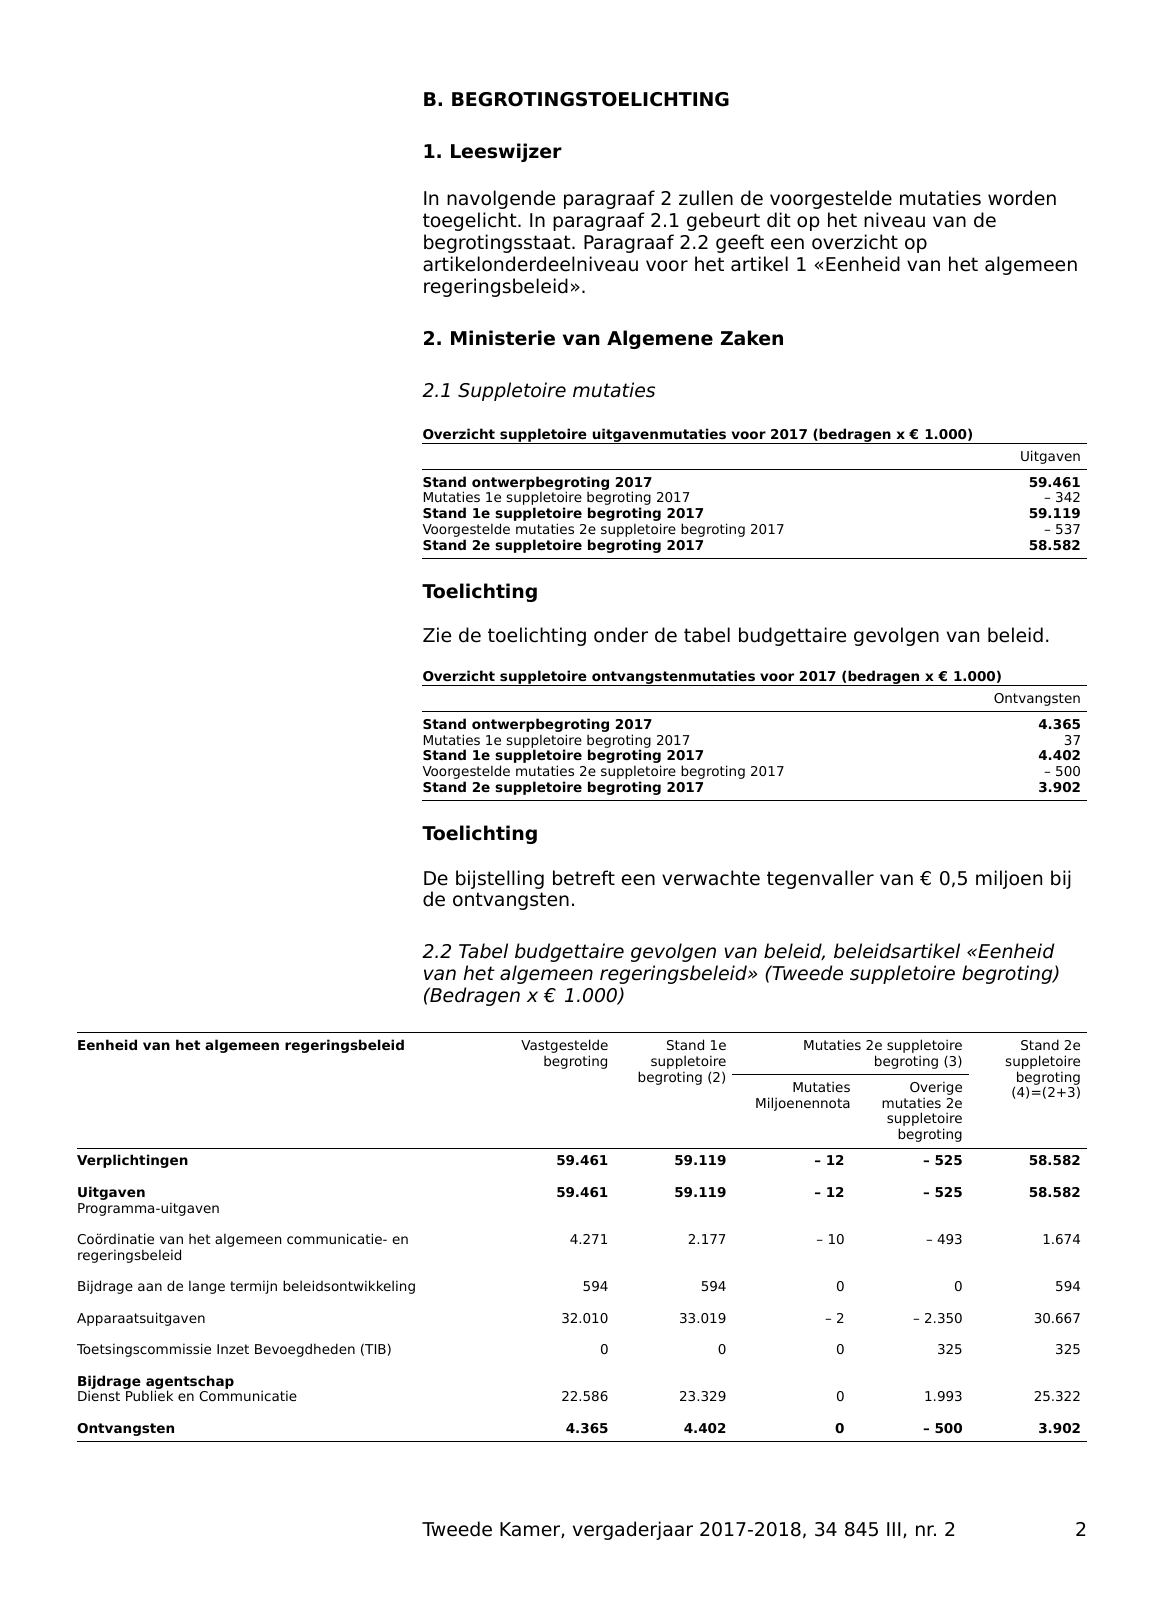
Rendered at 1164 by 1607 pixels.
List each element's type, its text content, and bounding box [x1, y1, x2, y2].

table_cell Stand 2e suppletoire begroting 2017 [422, 538, 968, 558]
table_cell [77, 1169, 496, 1185]
table_cell Stand 1e suppletoire begroting 2017 [422, 506, 968, 522]
table_cell [969, 1216, 1087, 1232]
table_cell 59.461 [496, 1149, 614, 1169]
table_cell 22.586 [496, 1389, 614, 1405]
table_cell Stand 2e suppletoire begroting 2017 [422, 780, 968, 800]
table_cell 2.177 [614, 1232, 732, 1263]
table_cell [614, 1326, 732, 1342]
table_header Stand 2e suppletoire begroting (4)=(2+3) [969, 1033, 1087, 1147]
table_cell Mutaties 1e suppletoire begroting 2017 [422, 490, 968, 506]
table_cell 0 [732, 1389, 850, 1405]
table_cell [496, 1326, 614, 1342]
table_cell [77, 1326, 496, 1342]
table_cell 30.667 [969, 1311, 1087, 1326]
table_cell [614, 1358, 732, 1373]
table_cell Overige mutaties 2e suppletoire begroting [850, 1075, 968, 1147]
table_cell 594 [496, 1279, 614, 1295]
table_cell [850, 1358, 968, 1373]
table_cell [969, 1405, 1087, 1421]
table_cell 4.271 [496, 1232, 614, 1263]
table_cell – 342 [969, 490, 1087, 506]
table_cell Mutaties 1e suppletoire begroting 2017 [422, 733, 968, 748]
table_cell [496, 1358, 614, 1373]
table_cell 1.674 [969, 1232, 1087, 1263]
table_cell [77, 1405, 496, 1421]
table_cell [850, 1374, 968, 1389]
table_cell 0 [496, 1342, 614, 1358]
table_cell – 12 [732, 1185, 850, 1200]
table_cell Ontvangsten [969, 686, 1087, 711]
table_cell 594 [614, 1279, 732, 1295]
table_cell 0 [732, 1279, 850, 1295]
table_cell – 2.350 [850, 1311, 968, 1326]
table_cell [496, 1169, 614, 1185]
table_cell 23.329 [614, 1389, 732, 1405]
table_cell [732, 1200, 850, 1216]
table_cell [614, 1263, 732, 1279]
table_cell [969, 1200, 1087, 1216]
subtitle 1. Leeswijzer [422, 141, 1087, 163]
table_cell 594 [969, 1279, 1087, 1295]
table_cell Uitgaven [77, 1185, 496, 1200]
table_cell [850, 1326, 968, 1342]
table_cell [850, 1216, 968, 1232]
table_cell Voorgestelde mutaties 2e suppletoire begroting 2017 [422, 522, 968, 537]
table_header Mutaties 2e suppletoire begroting (3) [732, 1033, 968, 1074]
table_header Overzicht suppletoire uitgavenmutaties voor 2017 (bedragen x € 1.000) [422, 427, 1087, 443]
table_cell [496, 1216, 614, 1232]
table_cell – 525 [850, 1149, 968, 1169]
table_cell 59.119 [614, 1185, 732, 1200]
table_cell – 500 [850, 1421, 968, 1441]
subtitle Toelichting [422, 823, 1087, 845]
table_cell Bijdrage agentschap [77, 1374, 496, 1389]
table_cell 0 [850, 1279, 968, 1295]
table_cell – 10 [732, 1232, 850, 1263]
table_cell 4.365 [496, 1421, 614, 1441]
table_cell 37 [969, 733, 1087, 748]
table_cell [732, 1169, 850, 1185]
table_cell [422, 444, 968, 469]
table_cell 4.365 [969, 712, 1087, 732]
table_cell 0 [614, 1342, 732, 1358]
table_cell Voorgestelde mutaties 2e suppletoire begroting 2017 [422, 764, 968, 779]
table_cell Stand ontwerpbegroting 2017 [422, 712, 968, 732]
table_cell [732, 1295, 850, 1311]
subtitle Toelichting [422, 581, 1087, 603]
table_cell Coördinatie van het algemeen communicatie- en regeringsbeleid [77, 1232, 496, 1263]
table_cell [732, 1326, 850, 1342]
table_cell [614, 1216, 732, 1232]
table_cell [422, 686, 968, 711]
table_cell 4.402 [614, 1421, 732, 1441]
table_cell [732, 1374, 850, 1389]
table_cell Mutaties Miljoenennota [732, 1075, 850, 1147]
table_cell Bijdrage aan de lange termijn beleidsontwikkeling [77, 1279, 496, 1295]
table_cell [77, 1358, 496, 1373]
table_header Stand 1e suppletoire begroting (2) [614, 1033, 732, 1147]
table_cell 0 [732, 1342, 850, 1358]
table_header Vastgestelde begroting [496, 1033, 614, 1147]
table_cell [732, 1263, 850, 1279]
table_cell [496, 1374, 614, 1389]
table_cell [969, 1358, 1087, 1373]
table_cell [850, 1405, 968, 1421]
table_cell [969, 1374, 1087, 1389]
table_cell 32.010 [496, 1311, 614, 1326]
table_cell [850, 1169, 968, 1185]
table_cell [850, 1295, 968, 1311]
subtitle B. BEGROTINGSTOELICHTING [422, 89, 1087, 111]
subtitle 2.2 Tabel budgettaire gevolgen van beleid, beleidsartikel «Eenheid van het algemeen regeringsbeleid» (Tweede suppletoire begroting) (Bedragen x € 1.000) [422, 941, 1087, 1007]
table_cell – 525 [850, 1185, 968, 1200]
table_cell Dienst Publiek en Communicatie [77, 1389, 496, 1405]
table_cell 33.019 [614, 1311, 732, 1326]
table_cell Toetsingscommissie Inzet Bevoegdheden (TIB) [77, 1342, 496, 1358]
table_cell Ontvangsten [77, 1421, 496, 1441]
table_cell – 493 [850, 1232, 968, 1263]
table_cell [496, 1295, 614, 1311]
table_cell 325 [969, 1342, 1087, 1358]
table_cell [614, 1374, 732, 1389]
text Zie de toelichting onder de tabel budgettaire gevolgen van beleid. [422, 625, 1087, 647]
table_cell 25.322 [969, 1389, 1087, 1405]
subtitle 2. Ministerie van Algemene Zaken [422, 328, 1087, 350]
table_cell Stand ontwerpbegroting 2017 [422, 470, 968, 490]
text In navolgende paragraaf 2 zullen de voorgestelde mutaties worden toegelicht. In paragraaf 2.1 gebeurt dit op het niveau van de begrotingsstaat. Paragraaf 2.2 geeft een overzicht op artikelonderdeelniveau voor het artikel 1 «Eenheid van het algemeen regeringsbeleid». [422, 188, 1087, 298]
table_cell 59.119 [969, 506, 1087, 522]
table_header Overzicht suppletoire ontvangstenmutaties voor 2017 (bedragen x € 1.000) [422, 669, 1087, 685]
table_cell Apparaatsuitgaven [77, 1311, 496, 1326]
table_cell Programma-uitgaven [77, 1200, 496, 1216]
table_cell [850, 1263, 968, 1279]
table_cell [732, 1216, 850, 1232]
table_cell Uitgaven [969, 444, 1087, 469]
table_cell 3.902 [969, 1421, 1087, 1441]
table_cell [614, 1295, 732, 1311]
table_header Eenheid van het algemeen regeringsbeleid [77, 1033, 496, 1147]
table_cell 4.402 [969, 748, 1087, 764]
table_cell [850, 1200, 968, 1216]
table_cell [732, 1358, 850, 1373]
table_cell [77, 1216, 496, 1232]
table_cell [77, 1263, 496, 1279]
table_cell [496, 1405, 614, 1421]
table_cell 58.582 [969, 1149, 1087, 1169]
table_cell [614, 1200, 732, 1216]
subtitle 2.1 Suppletoire mutaties [422, 380, 1087, 402]
table_cell 59.461 [969, 470, 1087, 490]
table_cell [969, 1169, 1087, 1185]
table_cell Verplichtingen [77, 1149, 496, 1169]
table_cell [496, 1200, 614, 1216]
table_cell [614, 1169, 732, 1185]
table_cell [969, 1263, 1087, 1279]
table_cell 58.582 [969, 1185, 1087, 1200]
table_cell 59.119 [614, 1149, 732, 1169]
table_cell 325 [850, 1342, 968, 1358]
table_cell [969, 1326, 1087, 1342]
table_cell [77, 1295, 496, 1311]
table_cell – 537 [969, 522, 1087, 537]
table_cell – 2 [732, 1311, 850, 1326]
table_cell 58.582 [969, 538, 1087, 558]
table_cell [614, 1405, 732, 1421]
table_cell [732, 1405, 850, 1421]
table_cell [969, 1295, 1087, 1311]
text De bijstelling betreft een verwachte tegenvaller van € 0,5 miljoen bij de ontvangsten. [422, 867, 1087, 911]
table_cell Stand 1e suppletoire begroting 2017 [422, 748, 968, 764]
table_cell – 12 [732, 1149, 850, 1169]
table_cell 3.902 [969, 780, 1087, 800]
table_cell 59.461 [496, 1185, 614, 1200]
table_cell – 500 [969, 764, 1087, 779]
table_cell 1.993 [850, 1389, 968, 1405]
table_cell [496, 1263, 614, 1279]
table_cell 0 [732, 1421, 850, 1441]
